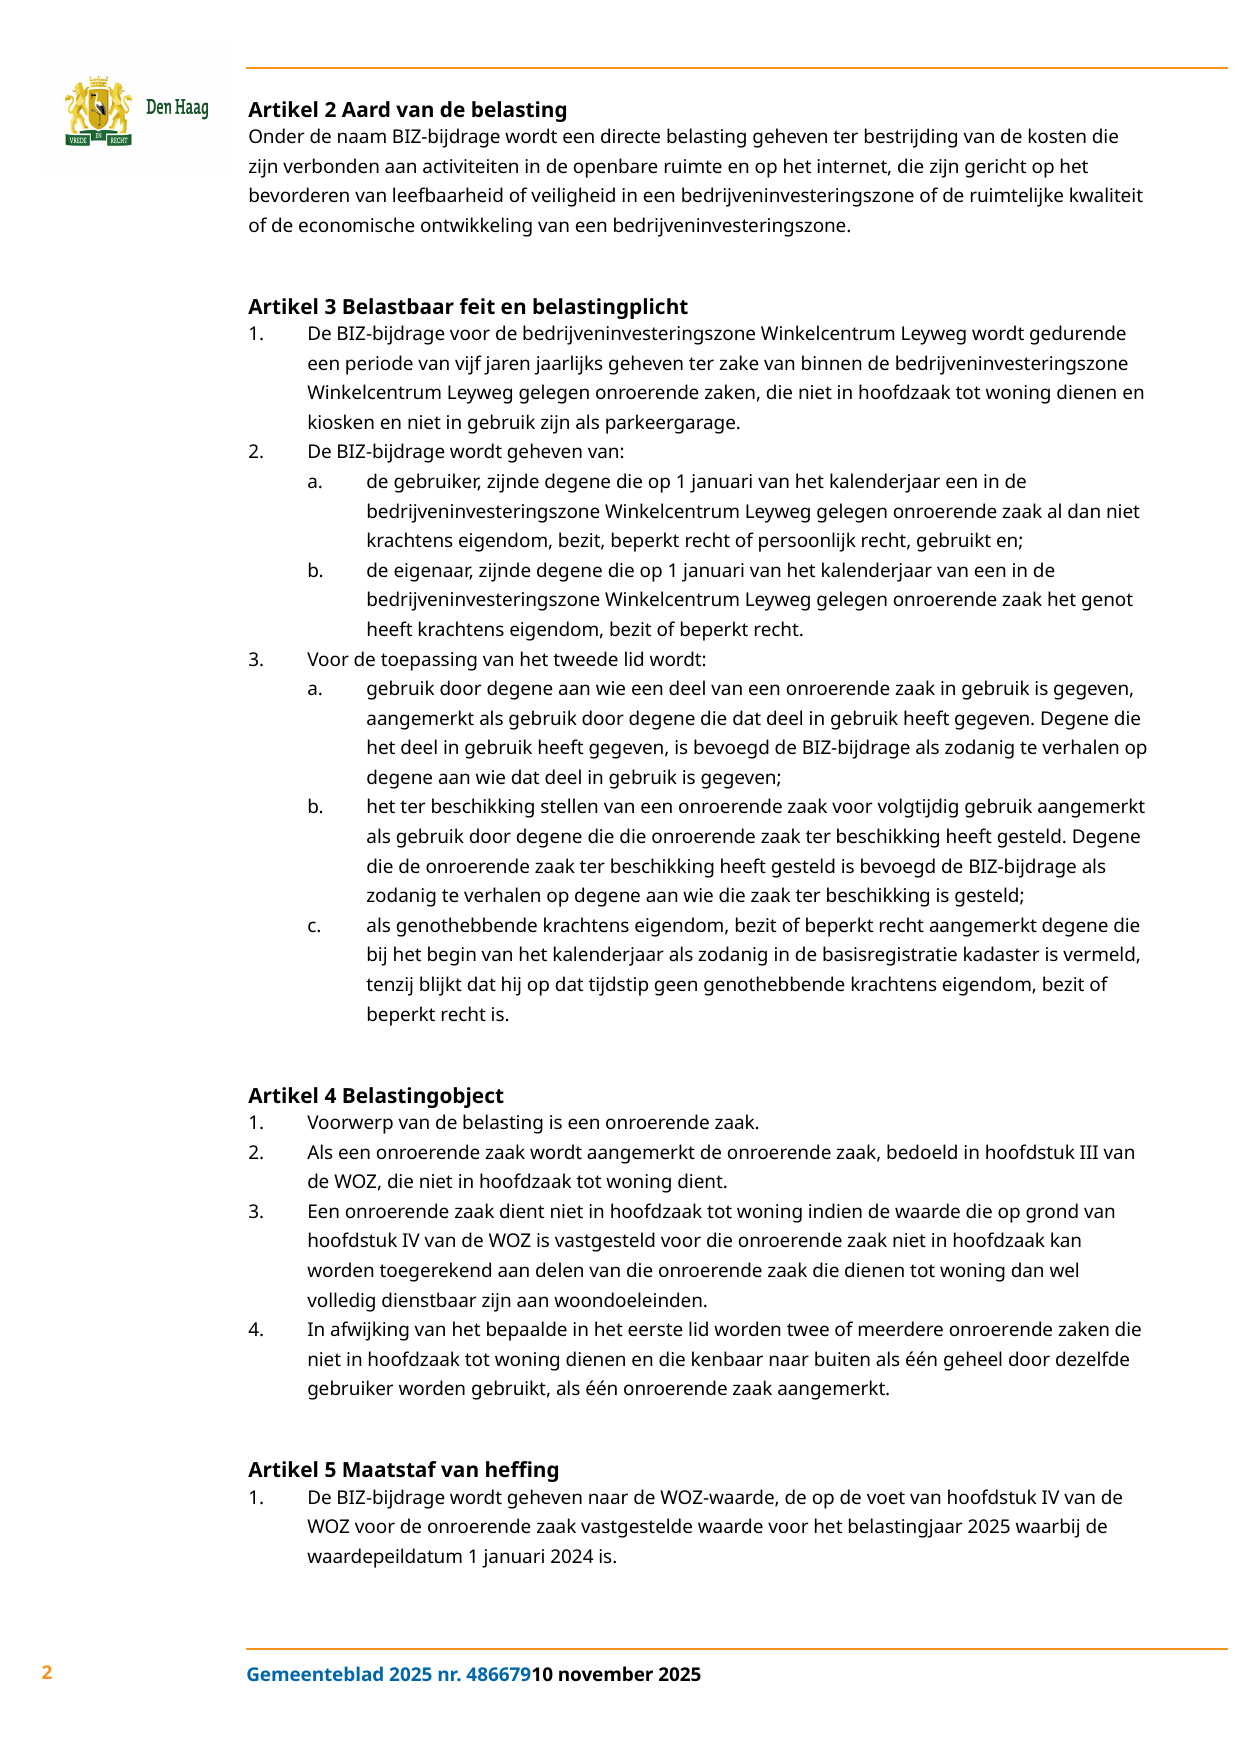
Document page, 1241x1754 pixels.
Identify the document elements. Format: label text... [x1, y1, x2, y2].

list De BIZ-bijdrage wordt geheven naar de WOZ-waarde, de op de voet van hoofdstuk IV van de WOZ voor de onroerende zaak vastgestelde waarde voor het belastingjaar 2025 waarbij de waardepeildatum 1 januari 2024 is. [248, 1484, 1152, 1569]
text Onder de naam BIZ-bijdrage wordt een directe belasting geheven ter bestrijding van de kosten die zijn verbonden aan activiteiten in de openbare ruimte en op het internet, die zijn gericht op het bevorderen van leefbaarheid of veiligheid in een bedrijveninvesteringszone of de ruimtelijke kwaliteit of de economische ontwikkeling van een bedrijveninvesteringszone. [248, 123, 1152, 238]
list De BIZ-bijdrage voor de bedrijveninvesteringszone Winkelcentrum Leyweg wordt gedurende een periode van vijf jaren jaarlijks geheven ter zake van binnen de bedrijveninvesteringszone Winkelcentrum Leyweg gelegen onroerende zaken, die niet in hoofdzaak tot woning dienen en kiosken en niet in gebruik zijn als parkeergarage. [248, 320, 1152, 435]
list Een onroerende zaak dient niet in hoofdzaak tot woning indien de waarde die op grond van hoofdstuk IV van de WOZ is vastgesteld voor die onroerende zaak niet in hoofdzaak kan worden toegerekend aan delen van die onroerende zaak die dienen tot woning dan wel volledig dienstbaar zijn aan woondoeleinden. [248, 1198, 1152, 1312]
list de eigenaar, zijnde degene die op 1 januari van het kalenderjaar van een in de bedrijveninvesteringszone Winkelcentrum Leyweg gelegen onroerende zaak het genot heeft krachtens eigendom, bezit of beperkt recht. [307, 557, 1152, 642]
list In afwijking van het bepaalde in het eerste lid worden twee of meerdere onroerende zaken die niet in hoofdzaak tot woning dienen en die kenbaar naar buiten als één geheel door dezelfde gebruiker worden gebruikt, als één onroerende zaak aangemerkt. [248, 1316, 1152, 1401]
list De BIZ-bijdrage wordt geheven van: [248, 439, 1152, 464]
text Artikel 5 Maatstaf van heffing [248, 1456, 1152, 1484]
list Voor de toepassing van het tweede lid wordt: [248, 646, 1152, 672]
list het ter beschikking stellen van een onroerende zaak voor volgtijdig gebruik aangemerkt als gebruik door degene die die onroerende zaak ter beschikking heeft gesteld. Degene die de onroerende zaak ter beschikking heeft gesteld is bevoegd de BIZ-bijdrage als zodanig te verhalen op degene aan wie die zaak ter beschikking is gesteld; [307, 794, 1152, 908]
list de gebruiker, zijnde degene die op 1 januari van het kalenderjaar een in de bedrijveninvesteringszone Winkelcentrum Leyweg gelegen onroerende zaak al dan niet krachtens eigendom, bezit, beperkt recht of persoonlijk recht, gebruikt en; [307, 468, 1152, 553]
list Voorwerp van de belasting is een onroerende zaak. [248, 1109, 1152, 1135]
list als genothebbende krachtens eigendom, bezit of beperkt recht aangemerkt degene die bij het begin van het kalenderjaar als zodanig in de basisregistratie kadaster is vermeld, tenzij blijkt dat hij op dat tijdstip geen genothebbende krachtens eigendom, bezit of beperkt recht is. [307, 912, 1152, 1027]
text Artikel 2 Aard van de belasting [248, 95, 1152, 123]
list gebruik door degene aan wie een deel van een onroerende zaak in gebruik is gegeven, aangemerkt als gebruik door degene die dat deel in gebruik heeft gegeven. Degene die het deel in gebruik heeft gegeven, is bevoegd de BIZ-bijdrage als zodanig te verhalen op degene aan wie dat deel in gebruik is gegeven; [307, 675, 1152, 790]
picture [41, 47, 231, 172]
list Als een onroerende zaak wordt aangemerkt de onroerende zaak, bedoeld in hoofdstuk III van de WOZ, die niet in hoofdzaak tot woning dient. [248, 1139, 1152, 1194]
text Artikel 3 Belastbaar feit en belastingplicht [248, 292, 1152, 320]
text Artikel 4 Belastingobject [248, 1081, 1152, 1109]
